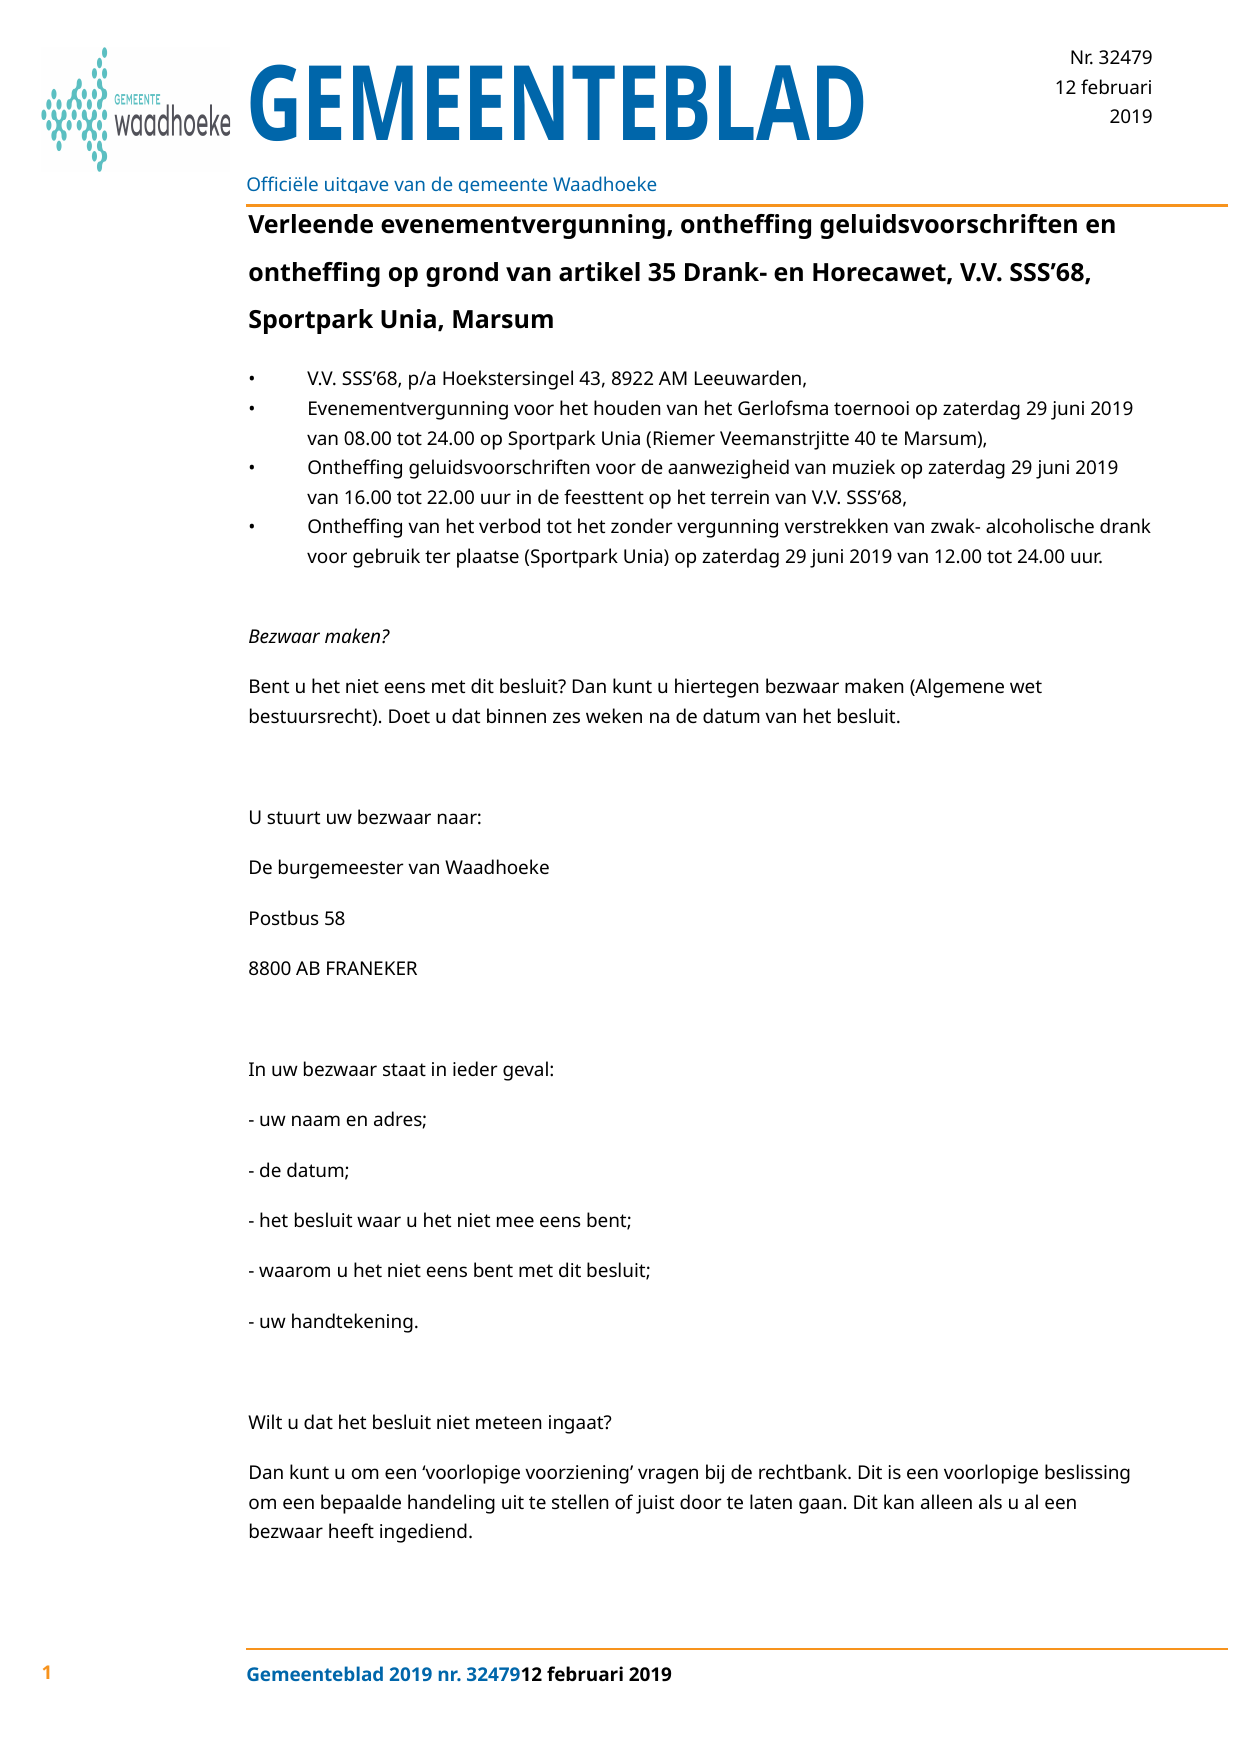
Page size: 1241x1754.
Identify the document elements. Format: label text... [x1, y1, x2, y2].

text Bent u het niet eens met dit besluit? Dan kunt u hiertegen bezwaar maken (Algemene wet bestuursrecht). Doet u dat binnen zes weken na de datum van het besluit. [248, 673, 1152, 729]
text - het besluit waar u het niet mee eens bent; [248, 1207, 1152, 1233]
list V.V. SSS’68, p/a Hoekstersingel 43, 8922 AM Leeuwarden, [248, 366, 1152, 391]
text Wilt u dat het besluit niet meteen ingaat? [248, 1409, 1152, 1434]
text U stuurt uw bezwaar naar: [248, 804, 1152, 829]
picture [41, 47, 231, 172]
text De burgemeester van Waadhoeke [248, 854, 1152, 880]
text In uw bezwaar staat in ieder geval: [248, 1056, 1152, 1082]
text - de datum; [248, 1157, 1152, 1182]
text - waarom u het niet eens bent met dit besluit; [248, 1258, 1152, 1283]
text Postbus 58 [248, 905, 1152, 930]
text 8800 AB FRANEKER [248, 955, 1152, 981]
text - uw naam en adres; [248, 1106, 1152, 1132]
text Verleende evenementvergunning, ontheffing geluidsvoorschriften en ontheffing op grond van artikel 35 Drank- en Horecawet, V.V. SSS’68, Sportpark Unia, Marsum [248, 207, 1152, 336]
text Dan kunt u om een ‘voorlopige voorziening’ vragen bij de rechtbank. Dit is een voorlopige beslissing om een bepaalde handeling uit te stellen of juist door te laten gaan. Dit kan alleen als u al een bezwaar heeft ingediend. [248, 1459, 1152, 1544]
list Evenementvergunning voor het houden van het Gerlofsma toernooi op zaterdag 29 juni 2019 van 08.00 tot 24.00 op Sportpark Unia (Riemer Veemanstrjitte 40 te Marsum), [248, 395, 1152, 450]
text Bezwaar maken? [248, 623, 1152, 649]
list Ontheffing van het verbod tot het zonder vergunning verstrekken van zwak- alcoholische drank voor gebruik ter plaatse (Sportpark Unia) op zaterdag 29 juni 2019 van 12.00 tot 24.00 uur. [248, 513, 1152, 569]
list Ontheffing geluidsvoorschriften voor de aanwezigheid van muziek op zaterdag 29 juni 2019 van 16.00 tot 22.00 uur in de feesttent op het terrein van V.V. SSS’68, [248, 454, 1152, 509]
text - uw handtekening. [248, 1308, 1152, 1334]
